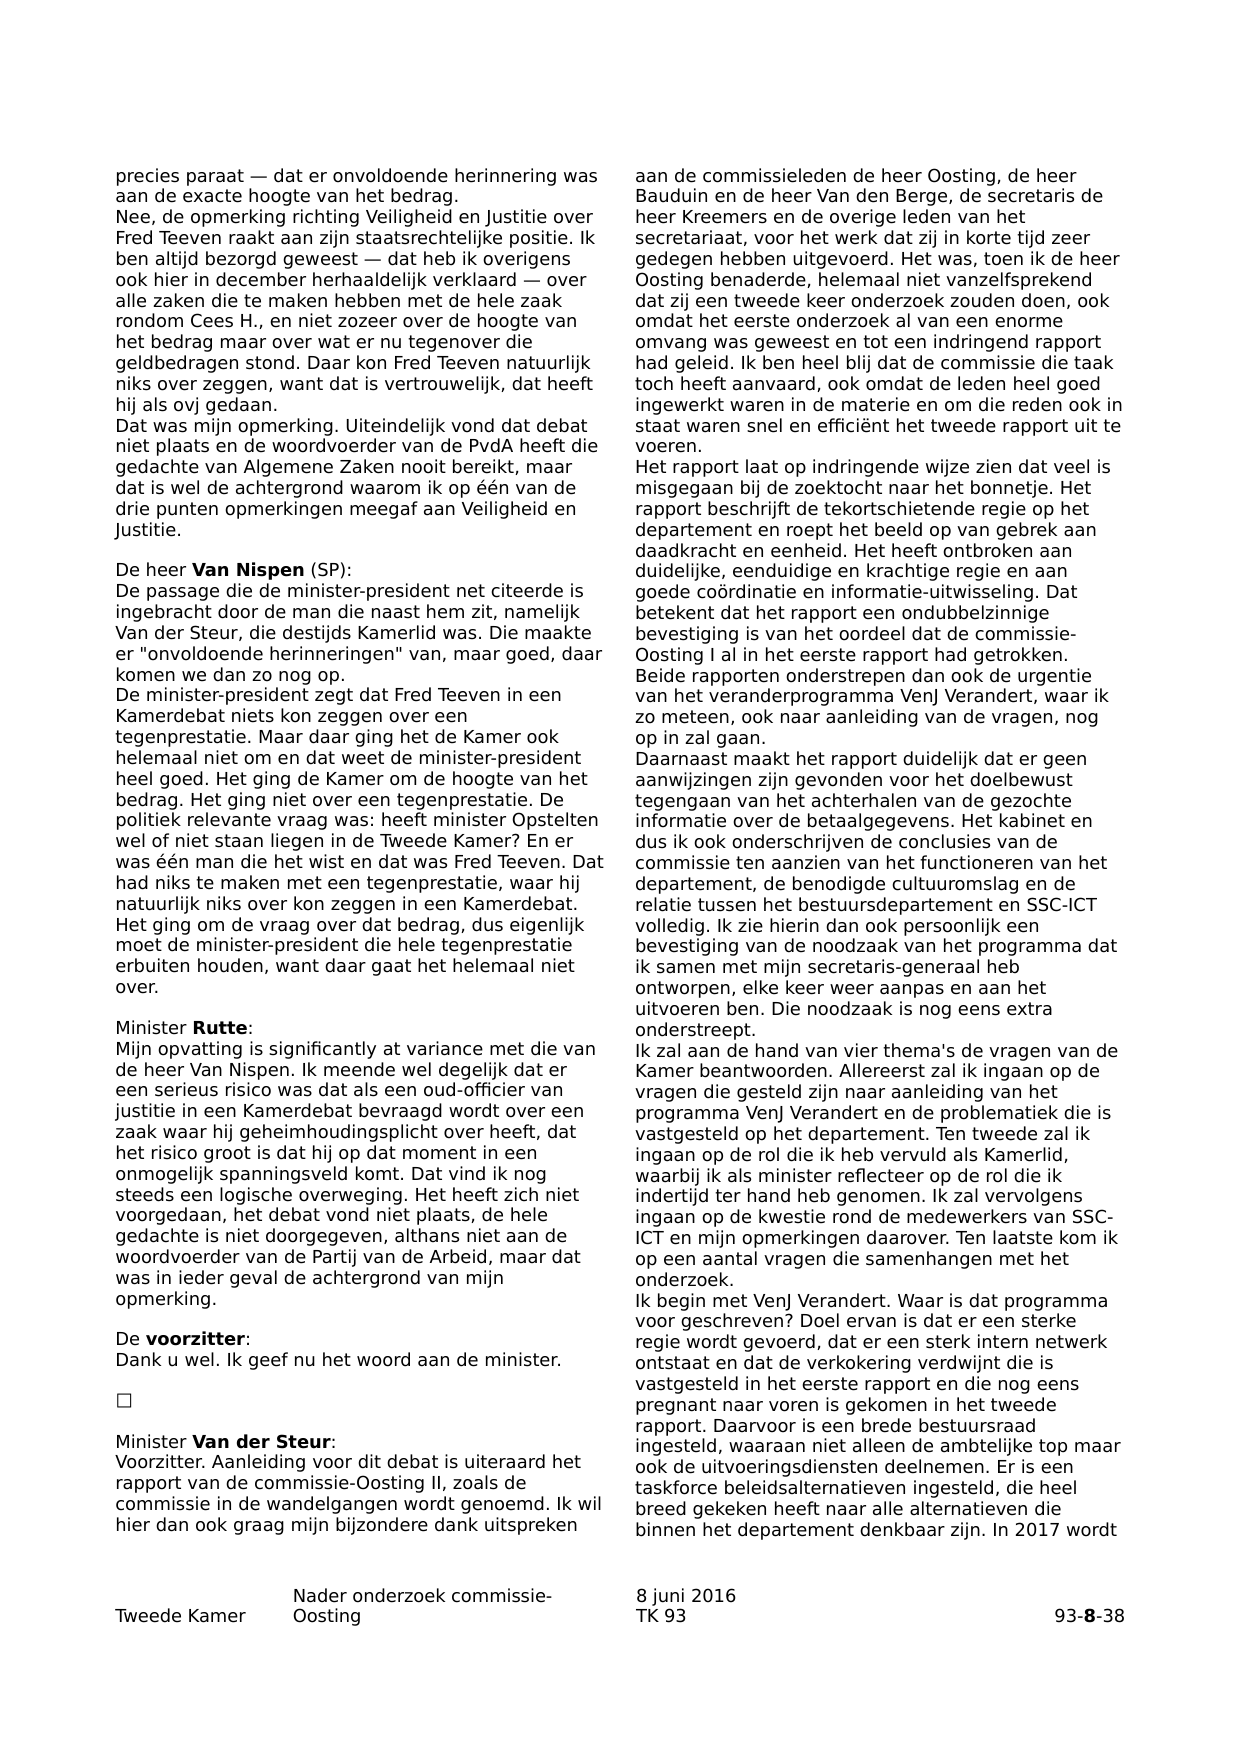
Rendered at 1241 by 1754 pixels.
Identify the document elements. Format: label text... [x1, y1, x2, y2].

text Minister Rutte: [115, 1018, 605, 1038]
text De heer Van Nispen (SP): [115, 560, 605, 581]
text aan de commissieleden de heer Oosting, de heer Bauduin en de heer Van den Berge, de secretaris de heer Kreemers en de overige leden van het secretariaat, voor het werk dat zij in korte tijd zeer gedegen hebben uitgevoerd. Het was, toen ik de heer Oosting benaderde, helemaal niet vanzelfsprekend dat zij een tweede keer onderzoek zouden doen, ook omdat het eerste onderzoek al van een enorme omvang was geweest en tot een indringend rapport had geleid. Ik ben heel blij dat de commissie die taak toch heeft aanvaard, ook omdat de leden heel goed ingewerkt waren in de materie en om die reden ook in staat waren snel en efficiënt het tweede rapport uit te voeren. [635, 165, 1125, 457]
text Daarnaast maakt het rapport duidelijk dat er geen aanwijzingen zijn gevonden voor het doelbewust tegengaan van het achterhalen van de gezochte informatie over de betaalgegevens. Het kabinet en dus ik ook onderschrijven de conclusies van de commissie ten aanzien van het functioneren van het departement, de benodigde cultuuromslag en de relatie tussen het bestuursdepartement en SSC-ICT volledig. Ik zie hierin dan ook persoonlijk een bevestiging van de noodzaak van het programma dat ik samen met mijn secretaris-generaal heb ontworpen, elke keer weer aanpas en aan het uitvoeren ben. Die noodzaak is nog eens extra onderstreept. [635, 749, 1125, 1040]
text Ik zal aan de hand van vier thema's de vragen van de Kamer beantwoorden. Allereerst zal ik ingaan op de vragen die gesteld zijn naar aanleiding van het programma VenJ Verandert en de problematiek die is vastgesteld op het departement. Ten tweede zal ik ingaan op de rol die ik heb vervuld als Kamerlid, waarbij ik als minister reflecteer op de rol die ik indertijd ter hand heb genomen. Ik zal vervolgens ingaan op de kwestie rond de medewerkers van SSC-ICT en mijn opmerkingen daarover. Ten laatste kom ik op een aantal vragen die samenhangen met het onderzoek. [635, 1040, 1125, 1290]
text De minister-president zegt dat Fred Teeven in een Kamerdebat niets kon zeggen over een tegenprestatie. Maar daar ging het de Kamer ook helemaal niet om en dat weet de minister-president heel goed. Het ging de Kamer om de hoogte van het bedrag. Het ging niet over een tegenprestatie. De politiek relevante vraag was: heeft minister Opstelten wel of niet staan liegen in de Tweede Kamer? En er was één man die het wist en dat was Fred Teeven. Dat had niks te maken met een tegenprestatie, waar hij natuurlijk niks over kon zeggen in een Kamerdebat. Het ging om de vraag over dat bedrag, dus eigenlijk moet de minister-president die hele tegenprestatie erbuiten houden, want daar gaat het helemaal niet over. [115, 685, 605, 998]
text De passage die de minister-president net citeerde is ingebracht door de man die naast hem zit, namelijk Van der Steur, die destijds Kamerlid was. Die maakte er "onvoldoende herinneringen" van, maar goed, daar komen we dan zo nog op. [115, 581, 605, 685]
text Mijn opvatting is significantly at variance met die van de heer Van Nispen. Ik meende wel degelijk dat er een serieus risico was dat als een oud-officier van justitie in een Kamerdebat bevraagd wordt over een zaak waar hij geheimhoudingsplicht over heeft, dat het risico groot is dat hij op dat moment in een onmogelijk spanningsveld komt. Dat vind ik nog steeds een logische overweging. Het heeft zich niet voorgedaan, het debat vond niet plaats, de hele gedachte is niet doorgegeven, althans niet aan de woordvoerder van de Partij van de Arbeid, maar dat was in ieder geval de achtergrond van mijn opmerking. [115, 1038, 605, 1309]
text Dat was mijn opmerking. Uiteindelijk vond dat debat niet plaats en de woordvoerder van de PvdA heeft die gedachte van Algemene Zaken nooit bereikt, maar dat is wel de achtergrond waarom ik op één van de drie punten opmerkingen meegaf aan Veiligheid en Justitie. [115, 415, 605, 540]
text Dank u wel. Ik geef nu het woord aan de minister. [115, 1350, 605, 1371]
text precies paraat — dat er onvoldoende herinnering was aan de exacte hoogte van het bedrag. [115, 165, 605, 207]
text Ik begin met VenJ Verandert. Waar is dat programma voor geschreven? Doel ervan is dat er een sterke regie wordt gevoerd, dat er een sterk intern netwerk ontstaat en dat de verkokering verdwijnt die is vastgesteld in het eerste rapport en die nog eens pregnant naar voren is gekomen in het tweede rapport. Daarvoor is een brede bestuursraad ingesteld, waaraan niet alleen de ambtelijke top maar ook de uitvoeringsdiensten deelnemen. Er is een taskforce beleidsalternatieven ingesteld, die heel breed gekeken heeft naar alle alternatieven die binnen het departement denkbaar zijn. In 2017 wordt [635, 1290, 1125, 1540]
text Het rapport laat op indringende wijze zien dat veel is misgegaan bij de zoektocht naar het bonnetje. Het rapport beschrijft de tekortschietende regie op het departement en roept het beeld op van gebrek aan daadkracht en eenheid. Het heeft ontbroken aan duidelijke, eenduidige en krachtige regie en aan goede coördinatie en informatie-uitwisseling. Dat betekent dat het rapport een ondubbelzinnige bevestiging is van het oordeel dat de commissie-Oosting I al in het eerste rapport had getrokken. Beide rapporten onderstrepen dan ook de urgentie van het veranderprogramma VenJ Verandert, waar ik zo meteen, ook naar aanleiding van de vragen, nog op in zal gaan. [635, 457, 1125, 749]
text ⬜ [115, 1391, 605, 1412]
text De voorzitter: [115, 1329, 605, 1350]
text Minister Van der Steur: [115, 1432, 605, 1452]
text Nee, de opmerking richting Veiligheid en Justitie over Fred Teeven raakt aan zijn staatsrechtelijke positie. Ik ben altijd bezorgd geweest — dat heb ik overigens ook hier in december herhaaldelijk verklaard — over alle zaken die te maken hebben met de hele zaak rondom Cees H., en niet zozeer over de hoogte van het bedrag maar over wat er nu tegenover die geldbedragen stond. Daar kon Fred Teeven natuurlijk niks over zeggen, want dat is vertrouwelijk, dat heeft hij als ovj gedaan. [115, 207, 605, 415]
text Voorzitter. Aanleiding voor dit debat is uiteraard het rapport van de commissie-Oosting II, zoals de commissie in de wandelgangen wordt genoemd. Ik wil hier dan ook graag mijn bijzondere dank uitspreken [115, 1452, 605, 1536]
